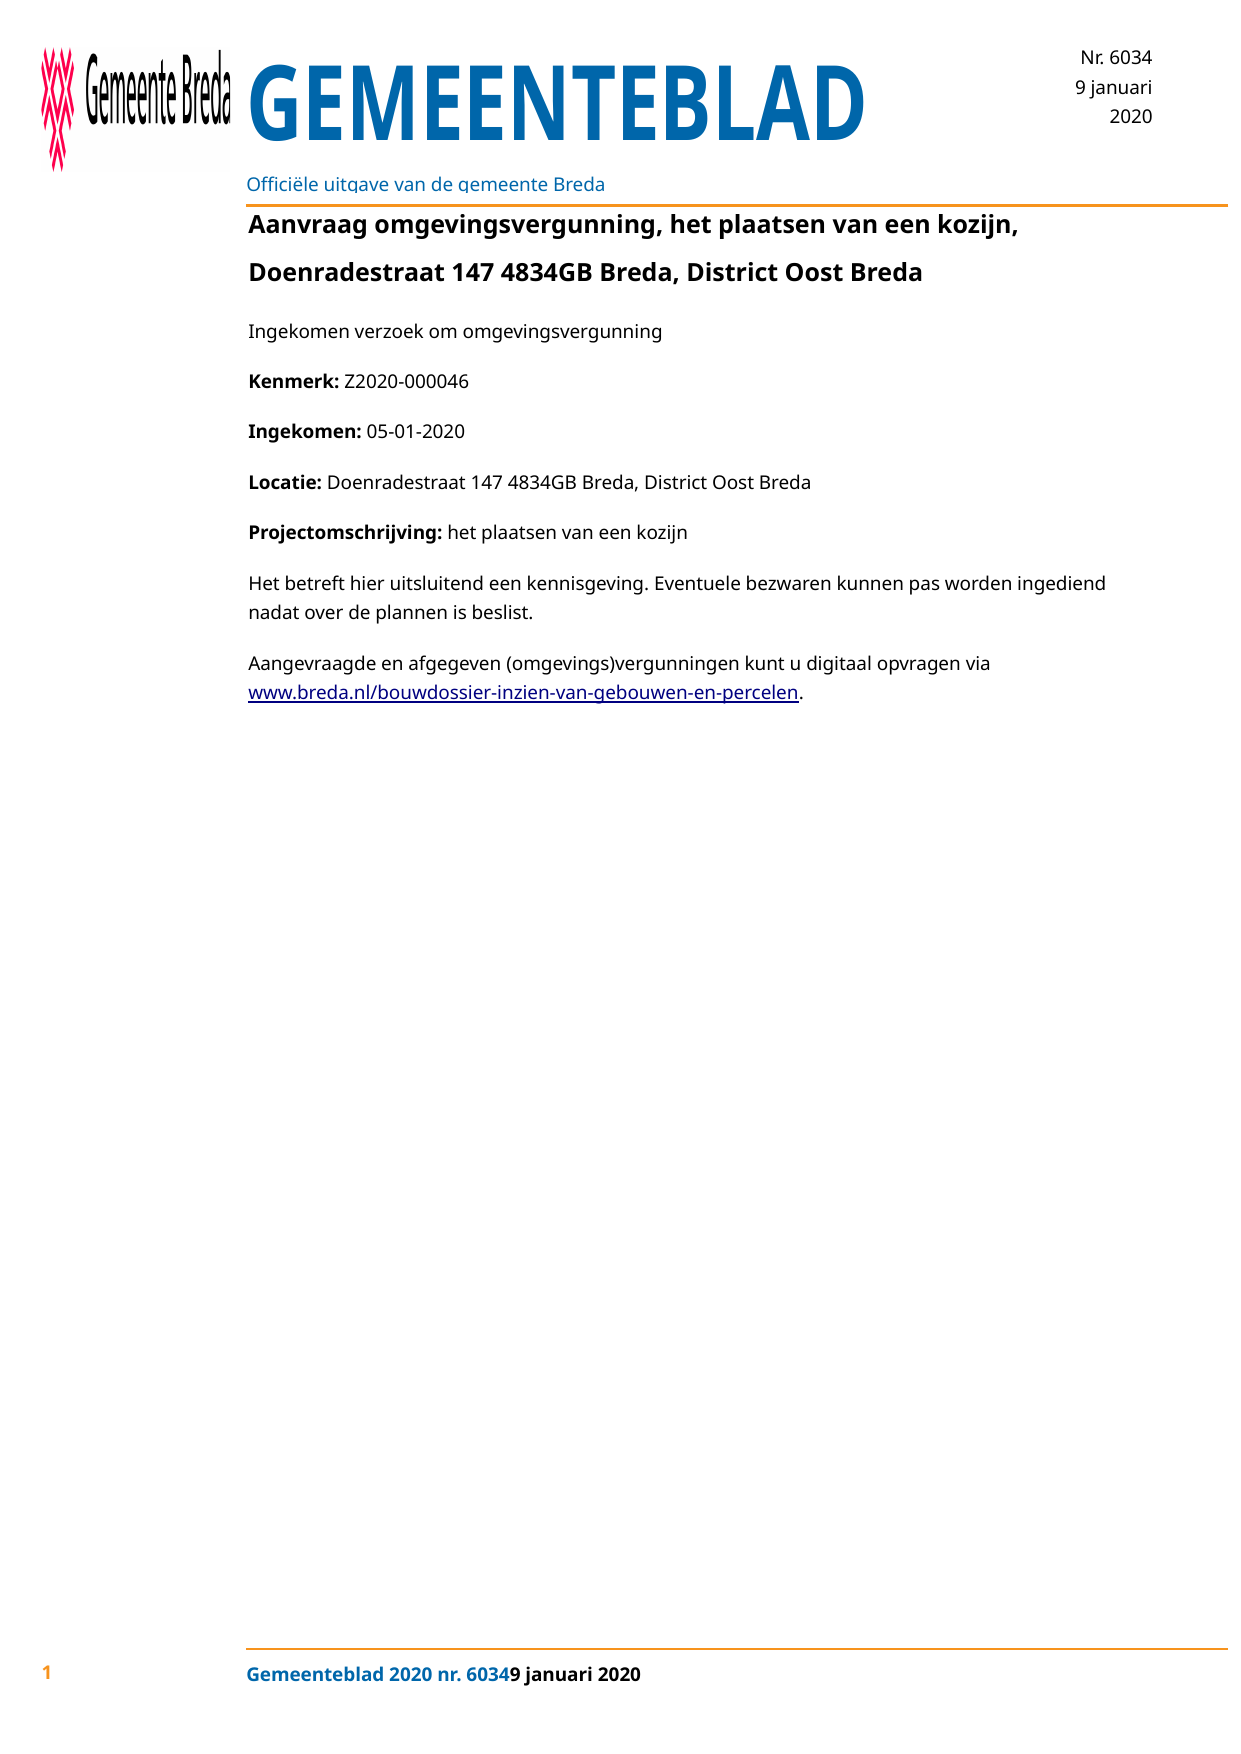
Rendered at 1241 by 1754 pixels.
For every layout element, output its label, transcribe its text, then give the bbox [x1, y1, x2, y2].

text Ingekomen verzoek om omgevingsvergunning [248, 318, 1152, 344]
text Aanvraag omgevingsvergunning, het plaatsen van een kozijn, Doenradestraat 147 4834GB Breda, District Oost Breda [248, 207, 1152, 288]
text Projectomschrijving: het plaatsen van een kozijn [248, 519, 1152, 545]
text Kenmerk: Z2020-000046 [248, 368, 1152, 394]
text Ingekomen: 05-01-2020 [248, 419, 1152, 444]
text Het betreft hier uitsluitend een kennisgeving. Eventuele bezwaren kunnen pas worden ingediend nadat over de plannen is beslist. [248, 570, 1152, 625]
text Locatie: Doenradestraat 147 4834GB Breda, District Oost Breda [248, 469, 1152, 495]
picture [41, 47, 231, 172]
text Aangevraagde en afgegeven (omgevings)vergunningen kunt u digitaal opvragen via www.breda.nl/bouwdossier-inzien-van-gebouwen-en-percelen. [248, 650, 1152, 705]
